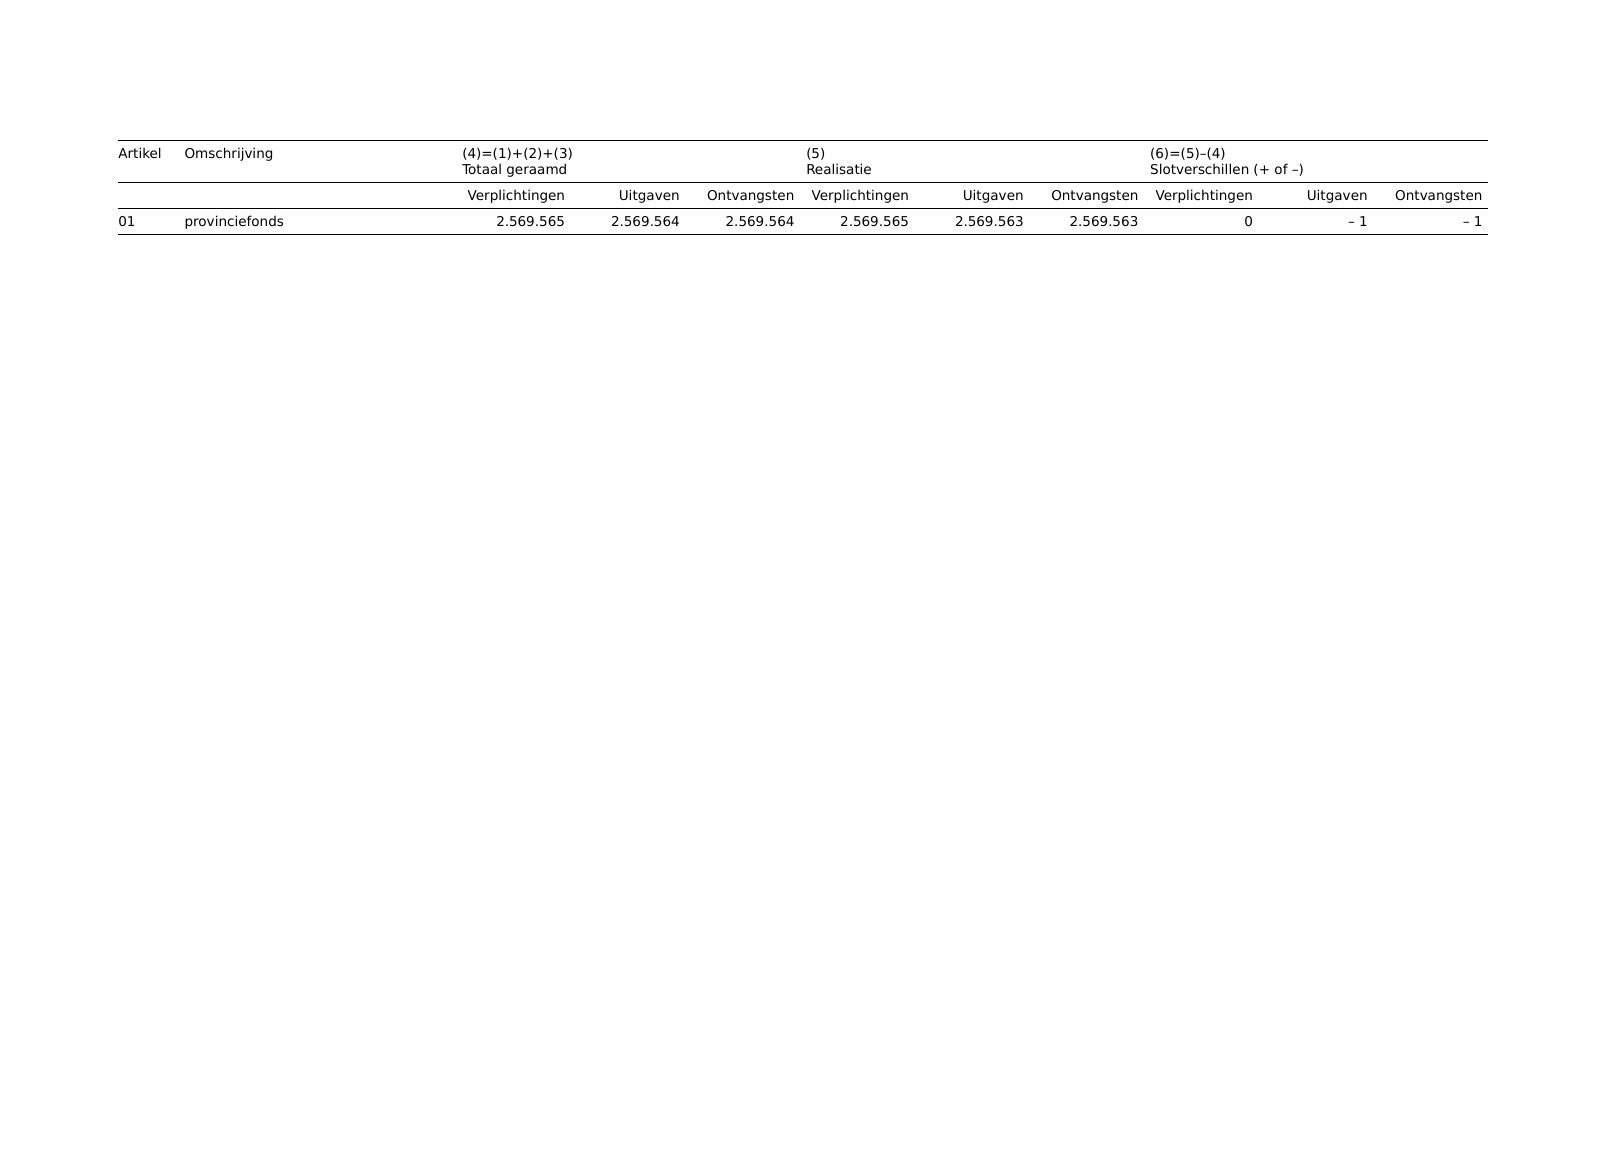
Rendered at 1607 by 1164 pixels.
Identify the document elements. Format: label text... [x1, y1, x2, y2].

table_cell Ontvangsten [1373, 183, 1488, 208]
table_cell Verplichtingen [456, 183, 571, 208]
table_cell Uitgaven [1259, 183, 1373, 208]
table_cell Uitgaven [915, 183, 1029, 208]
table_cell 2.569.563 [915, 209, 1029, 234]
table_cell Verplichtingen [800, 183, 915, 208]
table_cell 0 [1144, 209, 1259, 234]
table_cell 01 [118, 209, 178, 234]
table_header (5) Realisatie [800, 141, 1144, 182]
table_cell 2.569.563 [1029, 209, 1144, 234]
table_cell provinciefonds [179, 209, 456, 234]
table_header (4)=(1)+(2)+(3) Totaal geraamd [456, 141, 800, 182]
table_cell Ontvangsten [685, 183, 800, 208]
table_cell – 1 [1259, 209, 1373, 234]
table_header Omschrijving [179, 141, 456, 182]
table_cell [179, 183, 456, 208]
table_header Artikel [118, 141, 178, 182]
table_cell – 1 [1373, 209, 1488, 234]
table_cell Verplichtingen [1144, 183, 1259, 208]
table_cell [118, 183, 178, 208]
table_cell 2.569.564 [571, 209, 685, 234]
table_cell 2.569.565 [456, 209, 571, 234]
table_cell Uitgaven [571, 183, 685, 208]
table_header (6)=(5)–(4) Slotverschillen (+ of –) [1144, 141, 1488, 182]
table_cell 2.569.565 [800, 209, 915, 234]
table_cell Ontvangsten [1029, 183, 1144, 208]
table_cell 2.569.564 [685, 209, 800, 234]
